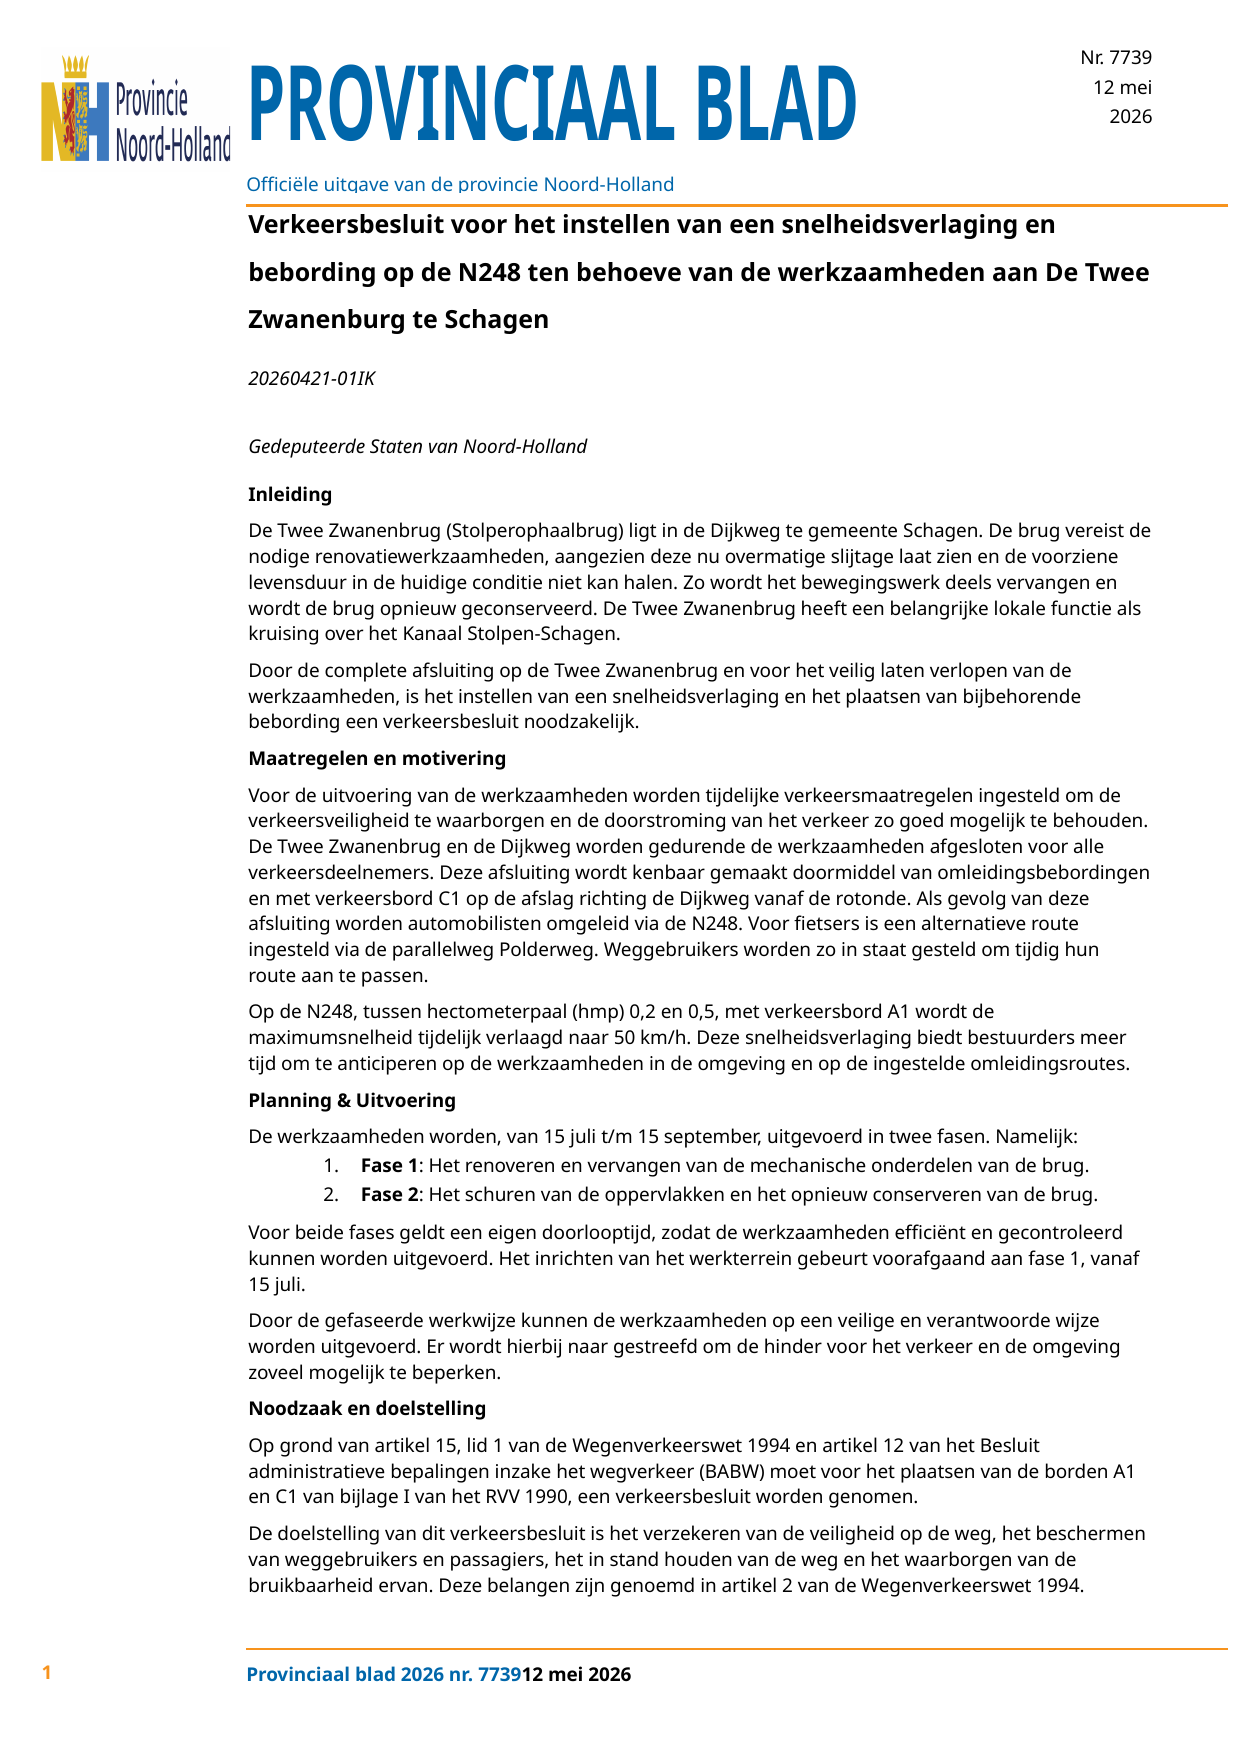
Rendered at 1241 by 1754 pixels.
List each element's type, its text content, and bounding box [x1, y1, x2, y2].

text Noodzaak en doelstelling [248, 1396, 1152, 1421]
text De werkzaamheden worden, van 15 juli t/m 15 september, uitgevoerd in twee fasen. Namelijk: [248, 1123, 1152, 1149]
text Verkeersbesluit voor het instellen van een snelheidsverlaging en bebording op de N248 ten behoeve van de werkzaamheden aan De Twee Zwanenburg te Schagen [248, 207, 1152, 336]
text Voor beide fases geldt een eigen doorlooptijd, zodat de werkzaamheden efficiënt en gecontroleerd kunnen worden uitgevoerd. Het inrichten van het werkterrein gebeurt voorafgaand aan fase 1, vanaf 15 juli. [248, 1219, 1152, 1296]
list Fase 2: Het schuren van de oppervlakken en het opnieuw conserveren van de brug. [323, 1181, 1152, 1207]
list Fase 1: Het renoveren en vervangen van de mechanische onderdelen van de brug. [323, 1152, 1152, 1177]
text Maatregelen en motivering [248, 745, 1152, 771]
text Inleiding [248, 481, 1152, 507]
text Door de gefaseerde werkwijze kunnen de werkzaamheden op een veilige en verantwoorde wijze worden uitgevoerd. Er wordt hierbij naar gestreefd om de hinder voor het verkeer en de omgeving zoveel mogelijk te beperken. [248, 1307, 1152, 1384]
text Door de complete afsluiting op de Twee Zwanenbrug en voor het veilig laten verlopen van de werkzaamheden, is het instellen van een snelheidsverlaging en het plaatsen van bijbehorende bebording een verkeersbesluit noodzakelijk. [248, 657, 1152, 734]
text Planning & Uitvoering [248, 1087, 1152, 1112]
text Op de N248, tussen hectometerpaal (hmp) 0,2 en 0,5, met verkeersbord A1 wordt de maximumsnelheid tijdelijk verlaagd naar 50 km/h. Deze snelheidsverlaging biedt bestuurders meer tijd om te anticiperen op de werkzaamheden in de omgeving en op de ingestelde omleidingsroutes. [248, 999, 1152, 1076]
text De doelstelling van dit verkeersbesluit is het verzekeren van de veiligheid op de weg, het beschermen van weggebruikers en passagiers, het in stand houden van de weg en het waarborgen van de bruikbaarheid ervan. Deze belangen zijn genoemd in artikel 2 van de Wegenverkeerswet 1994. [248, 1520, 1152, 1597]
text Gedeputeerde Staten van Noord-Holland [248, 433, 1152, 459]
picture [41, 47, 231, 172]
text De Twee Zwanenbrug (Stolperophaalbrug) ligt in de Dijkweg te gemeente Schagen. De brug vereist de nodige renovatiewerkzaamheden, aangezien deze nu overmatige slijtage laat zien en de voorziene levensduur in de huidige conditie niet kan halen. Zo wordt het bewegingswerk deels vervangen en wordt de brug opnieuw geconserveerd. De Twee Zwanenbrug heeft een belangrijke lokale functie als kruising over het Kanaal Stolpen-Schagen. [248, 517, 1152, 646]
text Op grond van artikel 15, lid 1 van de Wegenverkeerswet 1994 en artikel 12 van het Besluit administratieve bepalingen inzake het wegverkeer (BABW) moet voor het plaatsen van de borden A1 en C1 van bijlage I van het RVV 1990, een verkeersbesluit worden genomen. [248, 1432, 1152, 1509]
text Voor de uitvoering van de werkzaamheden worden tijdelijke verkeersmaatregelen ingesteld om de verkeersveiligheid te waarborgen en de doorstroming van het verkeer zo goed mogelijk te behouden. De Twee Zwanenbrug en de Dijkweg worden gedurende de werkzaamheden afgesloten voor alle verkeersdeelnemers. Deze afsluiting wordt kenbaar gemaakt doormiddel van omleidingsbebordingen en met verkeersbord C1 op de afslag richting de Dijkweg vanaf de rotonde. Als gevolg van deze afsluiting worden automobilisten omgeleid via de N248. Voor fietsers is een alternatieve route ingesteld via de parallelweg Polderweg. Weggebruikers worden zo in staat gesteld om tijdig hun route aan te passen. [248, 782, 1152, 988]
text 20260421-01IK [248, 366, 1152, 391]
